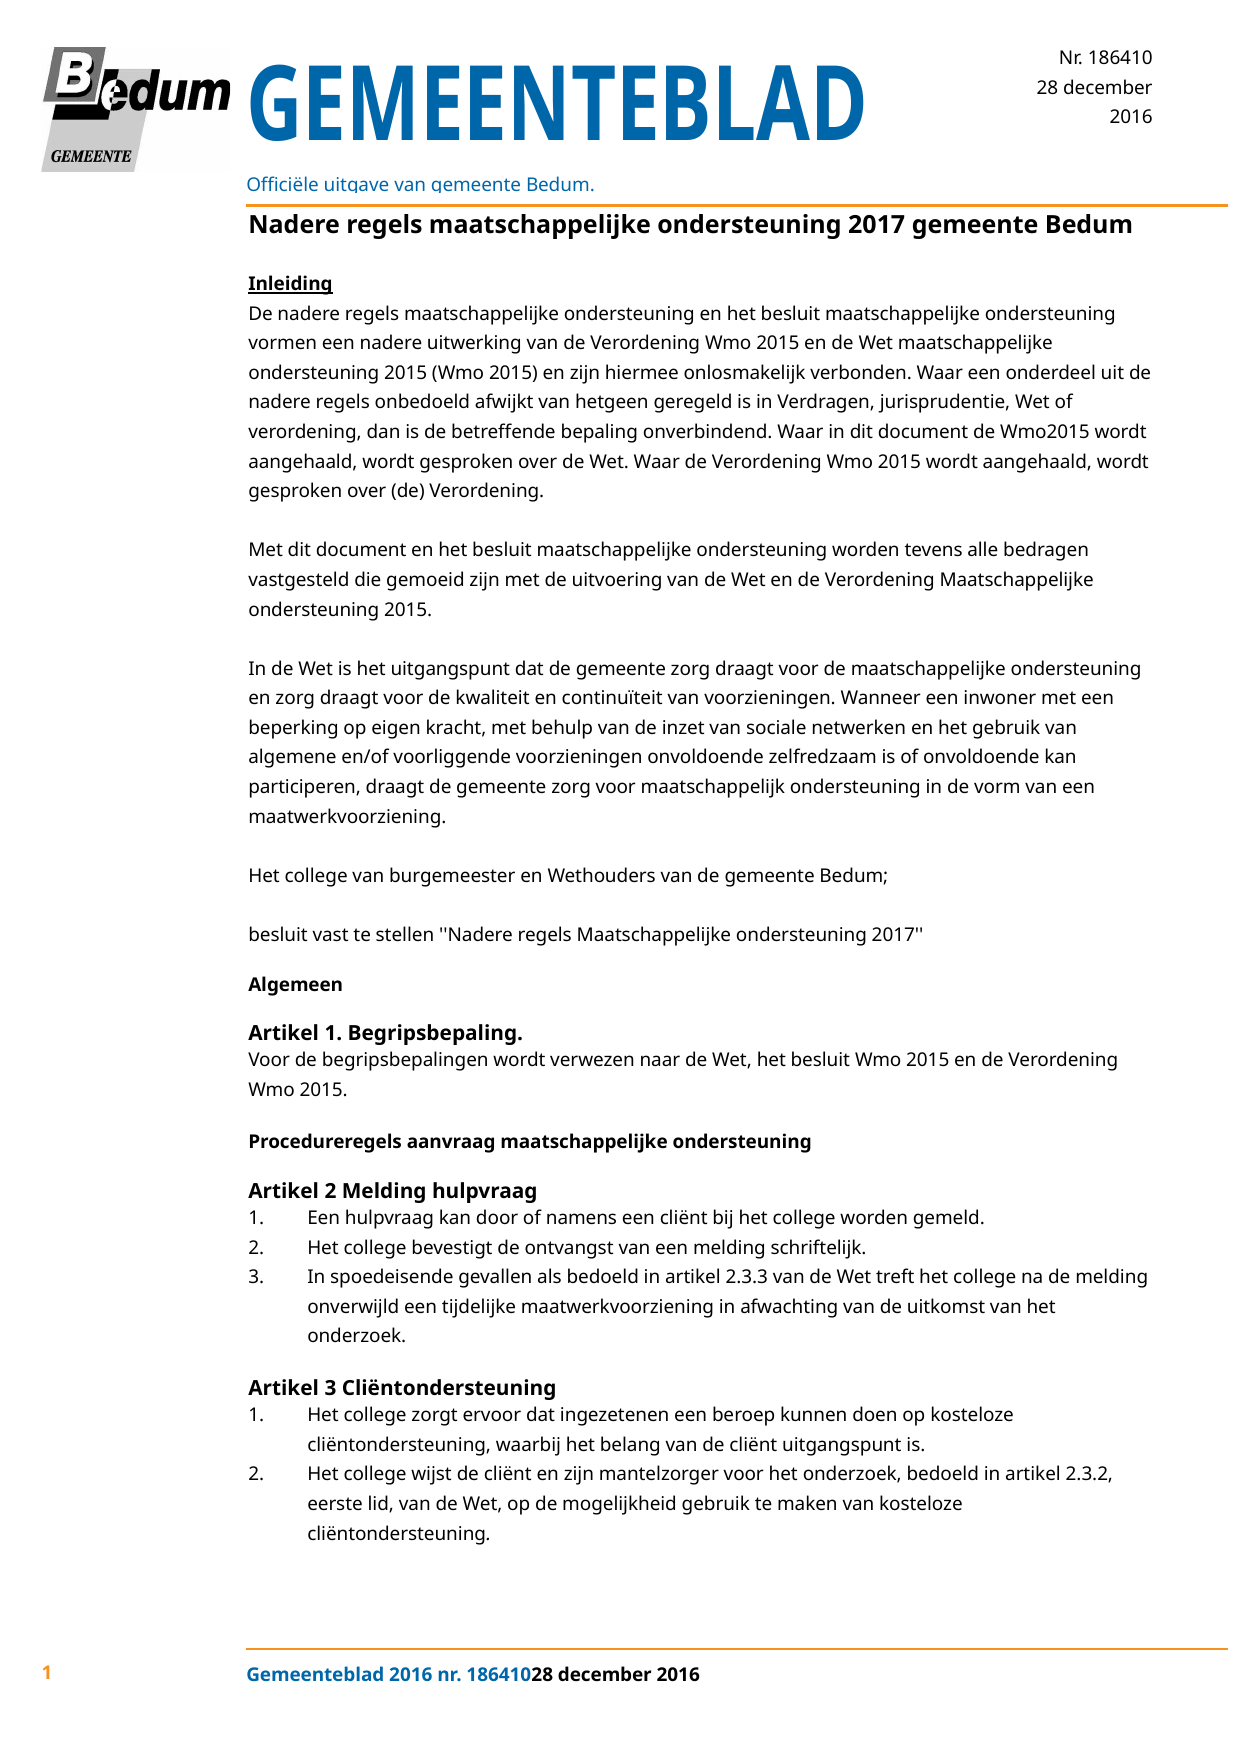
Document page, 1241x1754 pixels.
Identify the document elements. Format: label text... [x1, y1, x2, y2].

text Artikel 1. Begripsbepaling. [248, 1018, 1152, 1047]
text Met dit document en het besluit maatschappelijke ondersteuning worden tevens alle bedragen vastgesteld die gemoeid zijn met de uitvoering van de Wet en de Verordening Maatschappelijke ondersteuning 2015. [248, 537, 1152, 621]
list Het college bevestigt de ontvangst van een melding schriftelijk. [248, 1234, 1152, 1259]
text Artikel 2 Melding hulpvraag [248, 1176, 1152, 1204]
list Een hulpvraag kan door of namens een cliënt bij het college worden gemeld. [248, 1204, 1152, 1230]
text besluit vast te stellen ''Nadere regels Maatschappelijke ondersteuning 2017'' [248, 921, 1152, 947]
text Het college van burgemeester en Wethouders van de gemeente Bedum; [248, 862, 1152, 888]
list Het college wijst de cliënt en zijn mantelzorger voor het onderzoek, bedoeld in artikel 2.3.2, eerste lid, van de Wet, op de mogelijkheid gebruik te maken van kosteloze cliëntondersteuning. [248, 1461, 1152, 1546]
list In spoedeisende gevallen als bedoeld in artikel 2.3.3 van de Wet treft het college na de melding onverwijld een tijdelijke maatwerkvoorziening in afwachting van de uitkomst van het onderzoek. [248, 1263, 1152, 1348]
text Voor de begripsbepalingen wordt verwezen naar de Wet, het besluit Wmo 2015 en de Verordening Wmo 2015. [248, 1047, 1152, 1102]
list Het college zorgt ervoor dat ingezetenen een beroep kunnen doen op kosteloze cliëntondersteuning, waarbij het belang van de cliënt uitgangspunt is. [248, 1401, 1152, 1457]
text Artikel 3 Cliëntondersteuning [248, 1373, 1152, 1401]
picture [41, 47, 231, 172]
text De nadere regels maatschappelijke ondersteuning en het besluit maatschappelijke ondersteuning vormen een nadere uitwerking van de Verordening Wmo 2015 en de Wet maatschappelijke ondersteuning 2015 (Wmo 2015) en zijn hiermee onlosmakelijk verbonden. Waar een onderdeel uit de nadere regels onbedoeld afwijkt van hetgeen geregeld is in Verdragen, jurisprudentie, Wet of verordening, dan is de betreffende bepaling onverbindend. Waar in dit document de Wmo2015 wordt aangehaald, wordt gesproken over de Wet. Waar de Verordening Wmo 2015 wordt aangehaald, wordt gesproken over (de) Verordening. [248, 300, 1152, 503]
text Inleiding [248, 270, 1152, 296]
text Procedureregels aanvraag maatschappelijke ondersteuning [248, 1127, 1152, 1155]
text Nadere regels maatschappelijke ondersteuning 2017 gemeente Bedum [248, 207, 1152, 241]
text Algemeen [248, 972, 1152, 997]
text In de Wet is het uitgangspunt dat de gemeente zorg draagt voor de maatschappelijke ondersteuning en zorg draagt voor de kwaliteit en continuïteit van voorzieningen. Wanneer een inwoner met een beperking op eigen kracht, met behulp van de inzet van sociale netwerken en het gebruik van algemene en/of voorliggende voorzieningen onvoldoende zelfredzaam is of onvoldoende kan participeren, draagt de gemeente zorg voor maatschappelijk ondersteuning in de vorm van een maatwerkvoorziening. [248, 655, 1152, 828]
